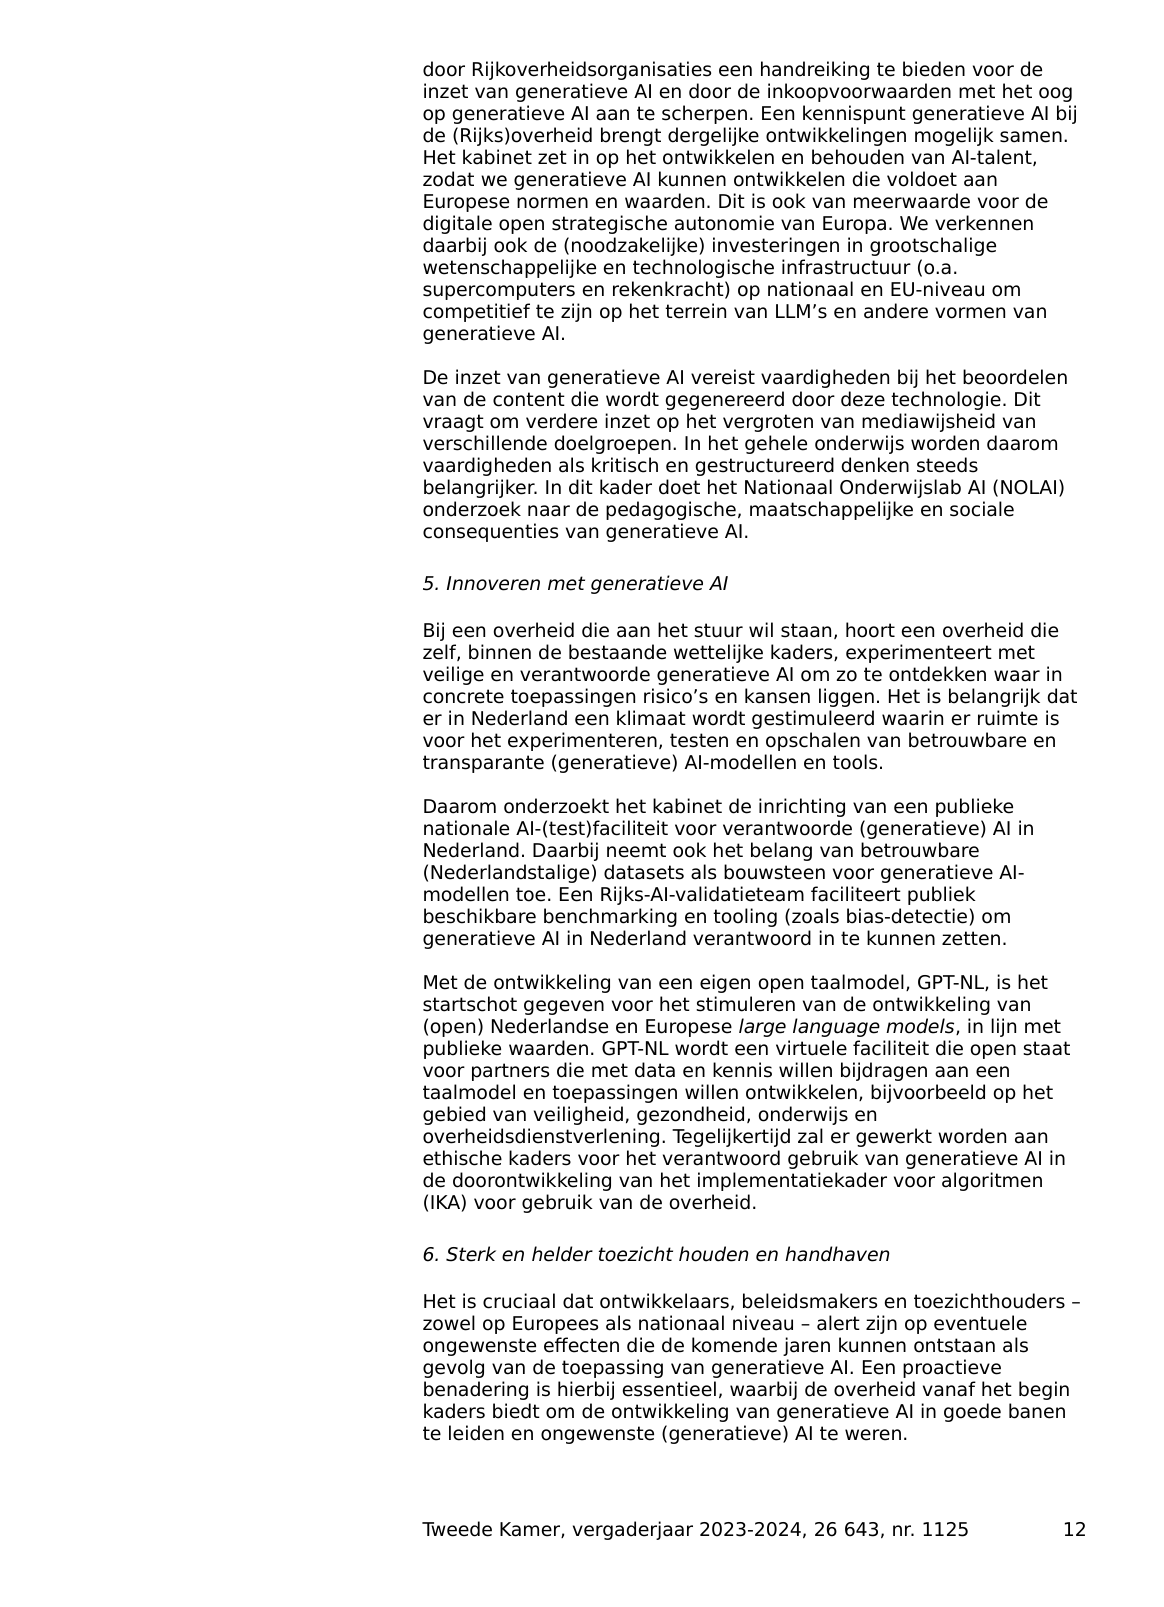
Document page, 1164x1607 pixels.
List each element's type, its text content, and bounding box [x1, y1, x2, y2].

text Daarom onderzoekt het kabinet de inrichting van een publieke nationale AI-(test)faciliteit voor verantwoorde (generatieve) AI in Nederland. Daarbij neemt ook het belang van betrouwbare (Nederlandstalige) datasets als bouwsteen voor generatieve AI-modellen toe. Een Rijks-AI-validatieteam faciliteert publiek beschikbare benchmarking en tooling (zoals bias-detectie) om generatieve AI in Nederland verantwoord in te kunnen zetten. [422, 796, 1087, 950]
subtitle 5. Innoveren met generatieve AI [422, 573, 1087, 595]
text De inzet van generatieve AI vereist vaardigheden bij het beoordelen van de content die wordt gegenereerd door deze technologie. Dit vraagt om verdere inzet op het vergroten van mediawijsheid van verschillende doelgroepen. In het gehele onderwijs worden daarom vaardigheden als kritisch en gestructureerd denken steeds belangrijker. In dit kader doet het Nationaal Onderwijslab AI (NOLAI) onderzoek naar de pedagogische, maatschappelijke en sociale consequenties van generatieve AI. [422, 367, 1087, 543]
text Met de ontwikkeling van een eigen open taalmodel, GPT-NL, is het startschot gegeven voor het stimuleren van de ontwikkeling van (open) Nederlandse en Europese large language models, in lijn met publieke waarden. GPT-NL wordt een virtuele faciliteit die open staat voor partners die met data en kennis willen bijdragen aan een taalmodel en toepassingen willen ontwikkelen, bijvoorbeeld op het gebied van veiligheid, gezondheid, onderwijs en overheidsdienstverlening. Tegelijkertijd zal er gewerkt worden aan ethische kaders voor het verantwoord gebruik van generatieve AI in de doorontwikkeling van het implementatiekader voor algoritmen (IKA) voor gebruik van de overheid. [422, 972, 1087, 1214]
text Bij een overheid die aan het stuur wil staan, hoort een overheid die zelf, binnen de bestaande wettelijke kaders, experimenteert met veilige en verantwoorde generatieve AI om zo te ontdekken waar in concrete toepassingen risico’s en kansen liggen. Het is belangrijk dat er in Nederland een klimaat wordt gestimuleerd waarin er ruimte is voor het experimenteren, testen en opschalen van betrouwbare en transparante (generatieve) AI-modellen en tools. [422, 620, 1087, 774]
text Het is cruciaal dat ontwikkelaars, beleidsmakers en toezichthouders – zowel op Europees als nationaal niveau – alert zijn op eventuele ongewenste effecten die de komende jaren kunnen ontstaan als gevolg van de toepassing van generatieve AI. Een proactieve benadering is hierbij essentieel, waarbij de overheid vanaf het begin kaders biedt om de ontwikkeling van generatieve AI in goede banen te leiden en ongewenste (generatieve) AI te weren. [422, 1291, 1087, 1444]
text door Rijkoverheidsorganisaties een handreiking te bieden voor de inzet van generatieve AI en door de inkoopvoorwaarden met het oog op generatieve AI aan te scherpen. Een kennispunt generatieve AI bij de (Rijks)overheid brengt dergelijke ontwikkelingen mogelijk samen. Het kabinet zet in op het ontwikkelen en behouden van AI-talent, zodat we generatieve AI kunnen ontwikkelen die voldoet aan Europese normen en waarden. Dit is ook van meerwaarde voor de digitale open strategische autonomie van Europa. We verkennen daarbij ook de (noodzakelijke) investeringen in grootschalige wetenschappelijke en technologische infrastructuur (o.a. supercomputers en rekenkracht) op nationaal en EU-niveau om competitief te zijn op het terrein van LLM’s en andere vormen van generatieve AI. [422, 59, 1087, 345]
subtitle 6. Sterk en helder toezicht houden en handhaven [422, 1244, 1087, 1266]
